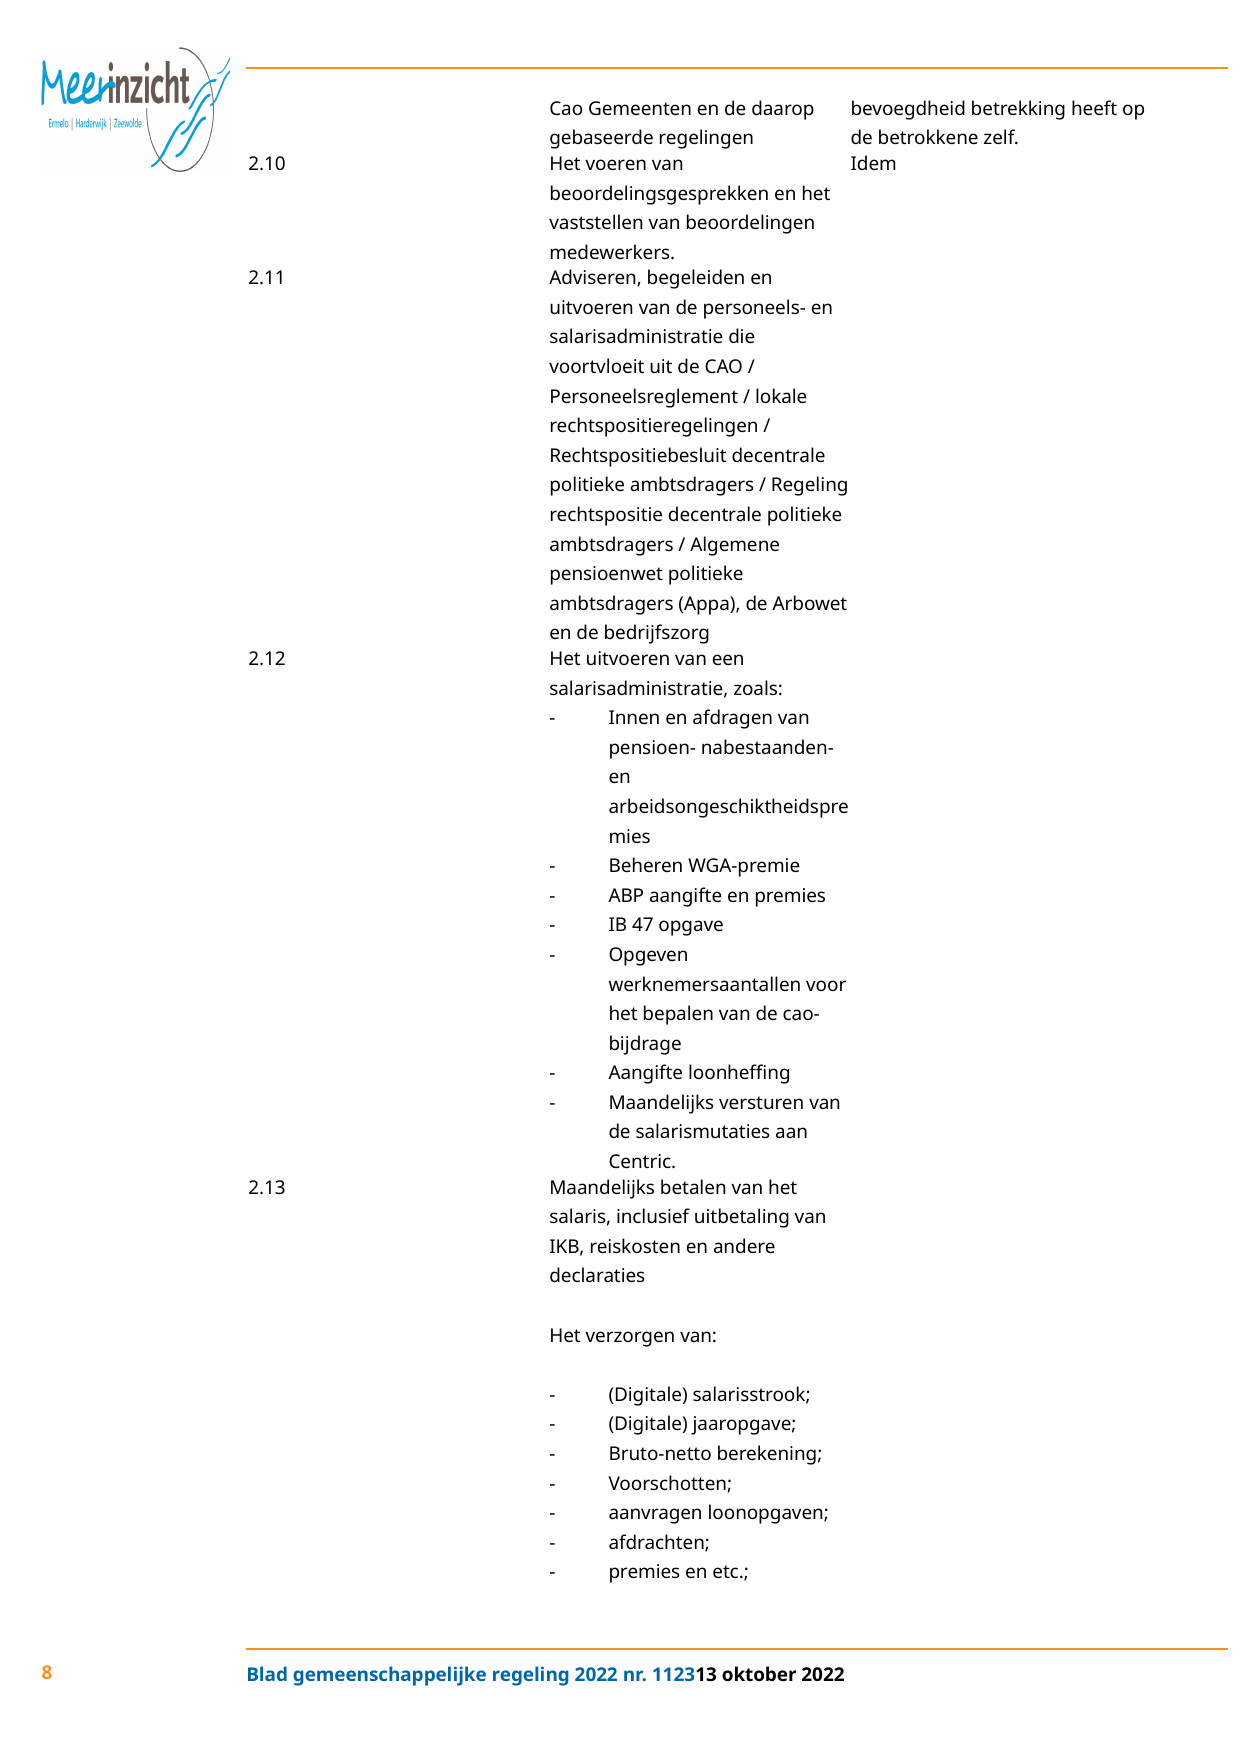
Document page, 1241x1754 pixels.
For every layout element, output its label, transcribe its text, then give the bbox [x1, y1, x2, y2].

table_cell [850, 1174, 1152, 1584]
table_cell 2.13 [248, 1174, 549, 1584]
table_cell Adviseren, begeleiden en uitvoeren van de personeels- en salarisadministratie die voortvloeit uit de CAO / Personeelsreglement / lokale rechtspositieregelingen / Rechtspositiebesluit decentrale politieke ambtsdragers / Regeling rechtspositie decentrale politieke ambtsdragers / Algemene pensioenwet politieke ambtsdragers (Appa), de Arbowet en de bedrijfszorg [549, 265, 850, 645]
picture [41, 47, 231, 172]
table_cell 2.10 [248, 150, 549, 264]
table_cell [850, 265, 1152, 645]
table_cell [248, 95, 549, 150]
table_cell Het uitvoeren van een salarisadministratie, zoals: Innen en afdragen van pensioen- nabestaanden- en arbeidsongeschiktheidspremies Beheren WGA-premie ABP aangifte en premies IB 47 opgave Opgeven werknemersaantallen voor het bepalen van de cao-bijdrage Aangifte loonheffing Maandelijks versturen van de salarismutaties aan Centric. [549, 645, 850, 1174]
table_cell Maandelijks betalen van het salaris, inclusief uitbetaling van IKB, reiskosten en andere declaraties Het verzorgen van: (Digitale) salarisstrook; (Digitale) jaaropgave; Bruto-netto berekening; Voorschotten; aanvragen loonopgaven; afdrachten; premies en etc.; [549, 1174, 850, 1584]
table_cell Cao Gemeenten en de daarop gebaseerde regelingen [549, 95, 850, 150]
table_cell bevoegdheid betrekking heeft op de betrokkene zelf. [850, 95, 1152, 150]
table_cell 2.12 [248, 645, 549, 1174]
table_cell Idem [850, 150, 1152, 264]
table_cell 2.11 [248, 265, 549, 645]
table_cell Het voeren van beoordelingsgesprekken en het vaststellen van beoordelingen medewerkers. [549, 150, 850, 264]
table_cell [850, 645, 1152, 1174]
